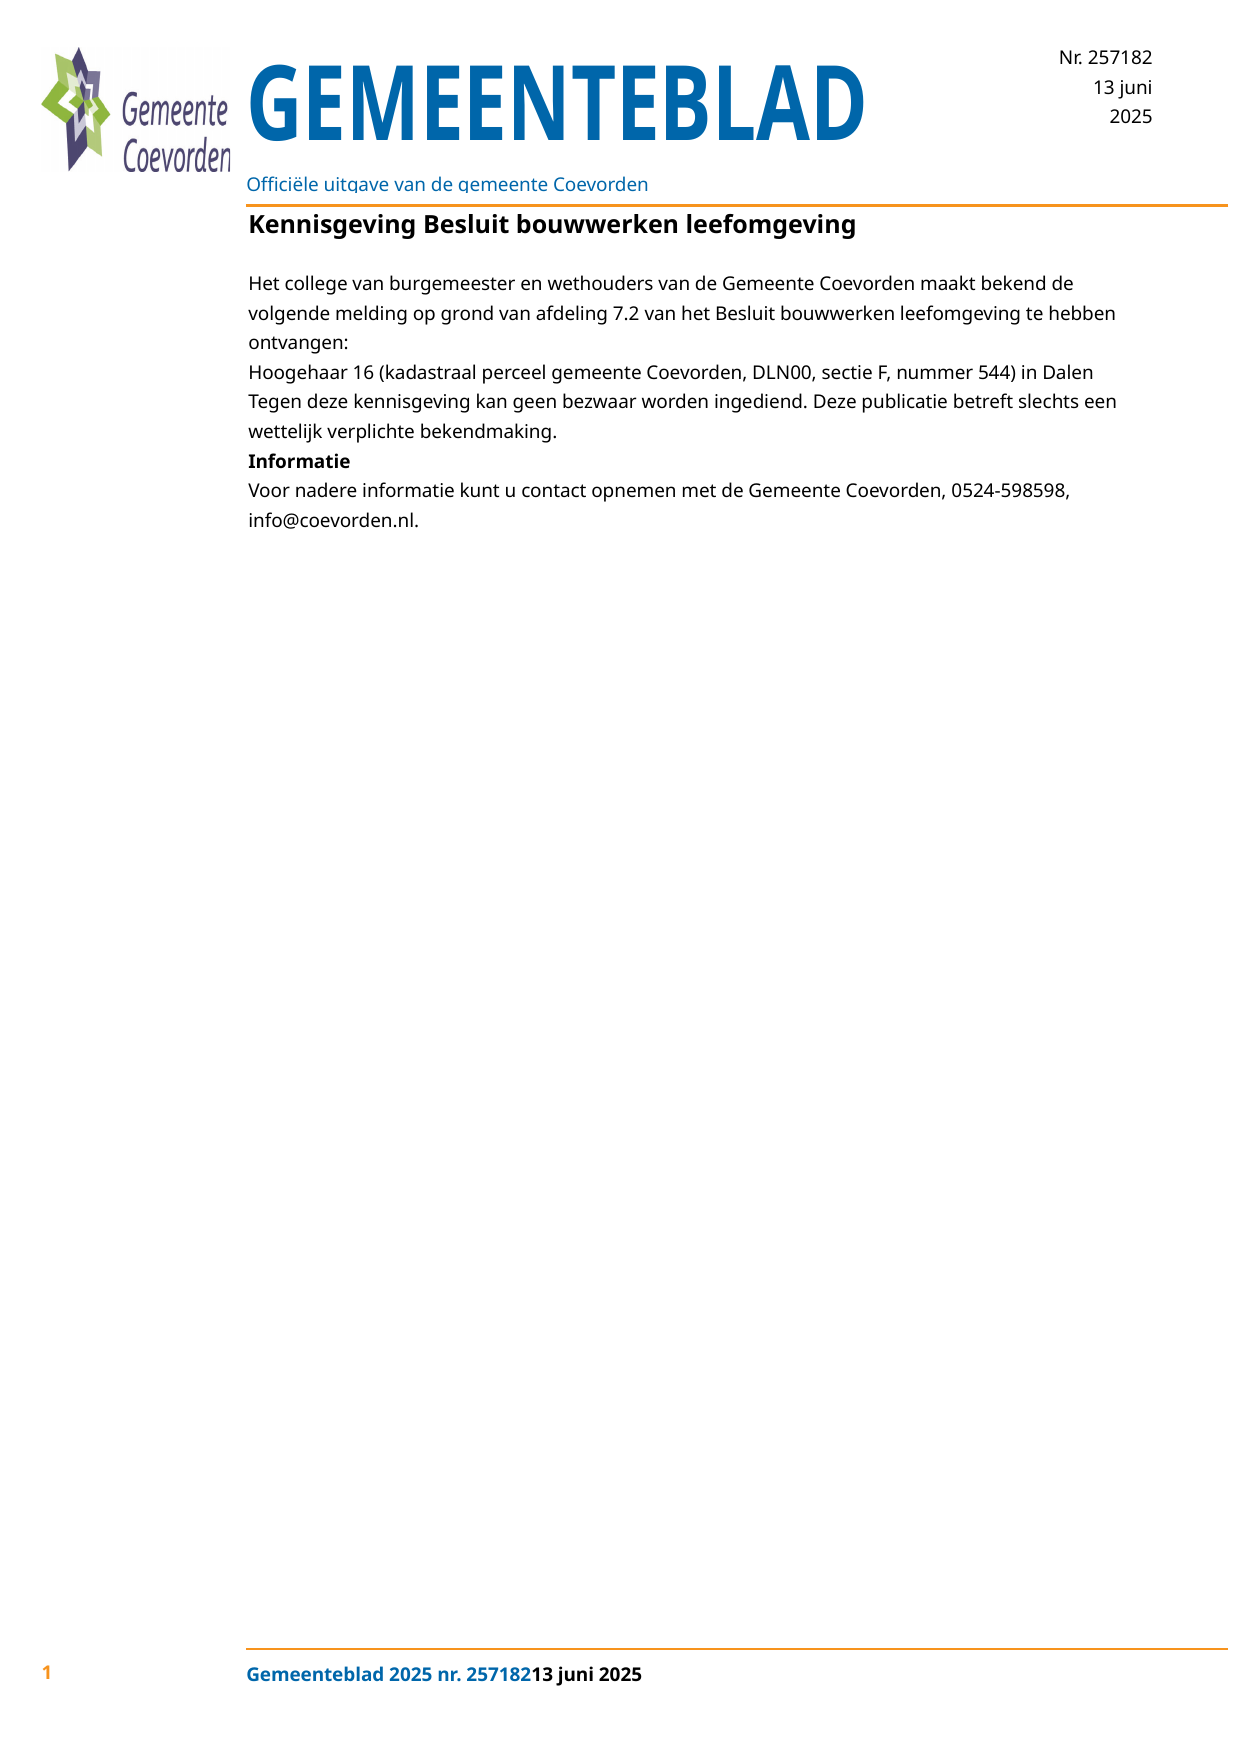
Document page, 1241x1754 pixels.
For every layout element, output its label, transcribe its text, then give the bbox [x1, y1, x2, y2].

text Tegen deze kennisgeving kan geen bezwaar worden ingediend. Deze publicatie betreft slechts een wettelijk verplichte bekendmaking. [248, 389, 1152, 444]
text Hoogehaar 16 (kadastraal perceel gemeente Coevorden, DLN00, sectie F, nummer 544) in Dalen [248, 359, 1152, 385]
text Informatie [248, 448, 1152, 473]
picture [41, 47, 231, 172]
text Het college van burgemeester en wethouders van de Gemeente Coevorden maakt bekend de volgende melding op grond van afdeling 7.2 van het Besluit bouwwerken leefomgeving te hebben ontvangen: [248, 270, 1152, 355]
text Voor nadere informatie kunt u contact opnemen met de Gemeente Coevorden, 0524-598598, info@coevorden.nl. [248, 477, 1152, 533]
text Kennisgeving Besluit bouwwerken leefomgeving [248, 207, 1152, 241]
